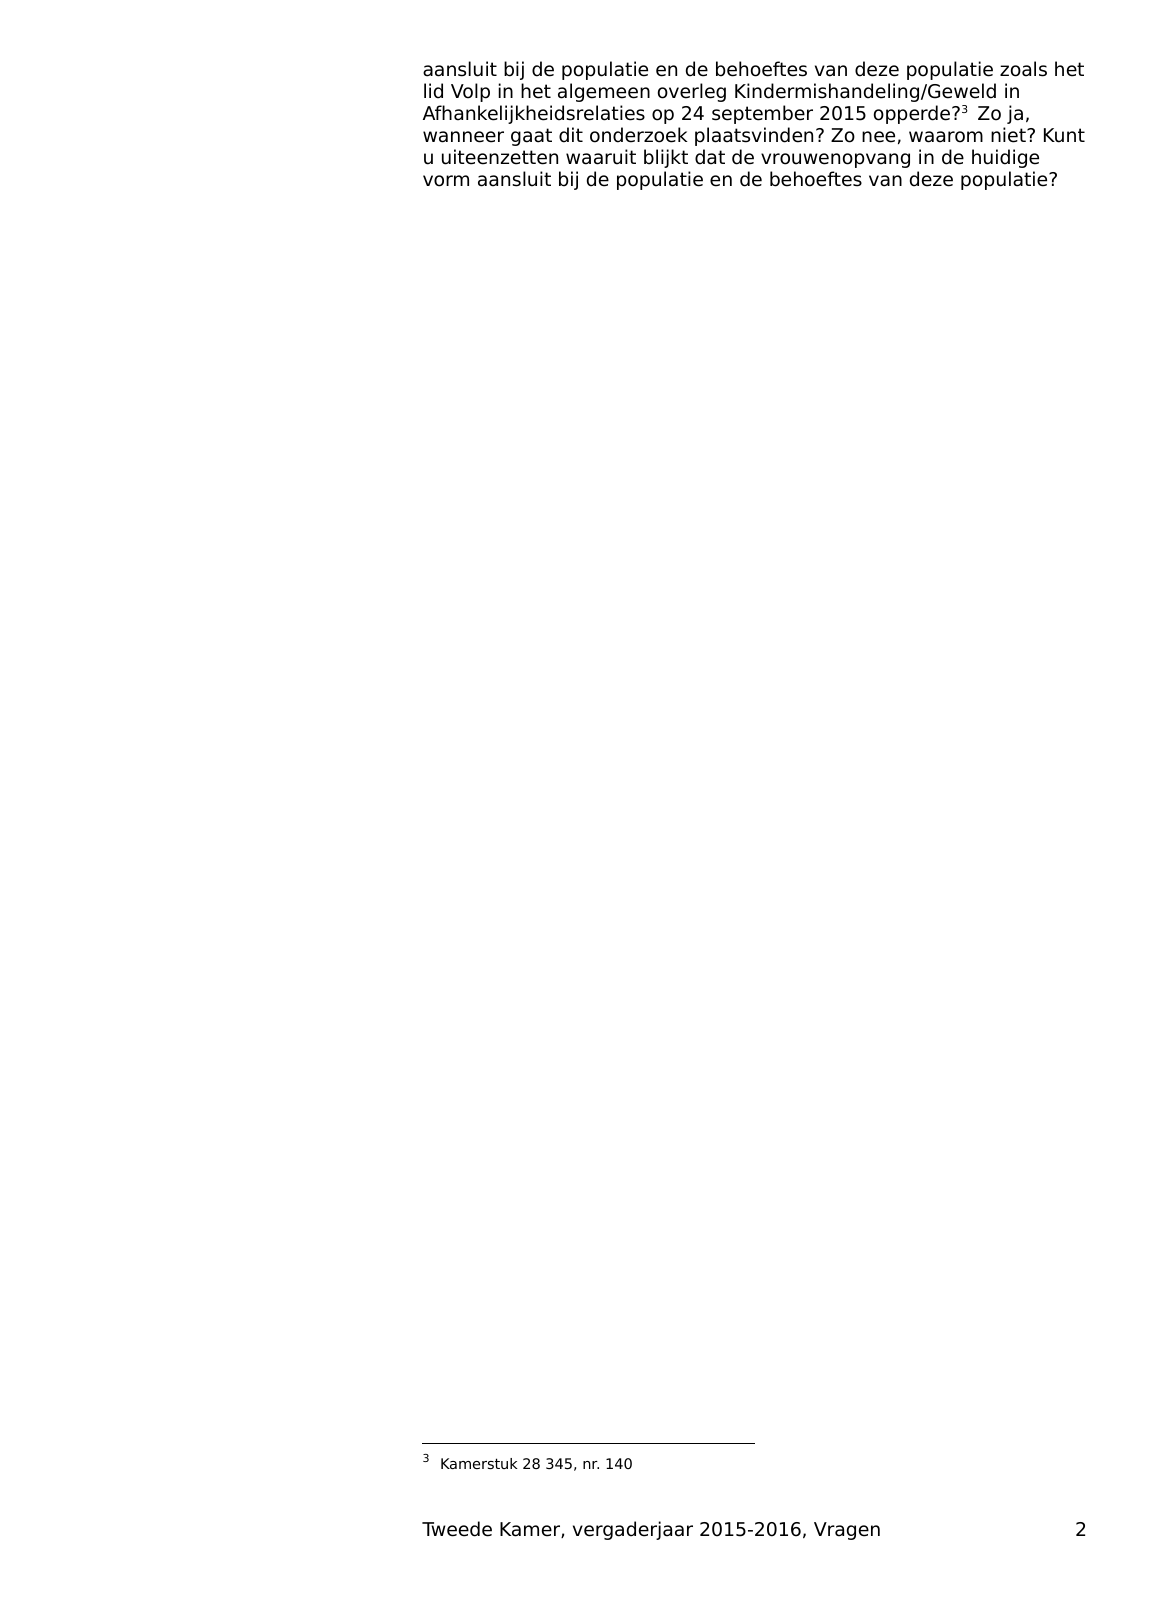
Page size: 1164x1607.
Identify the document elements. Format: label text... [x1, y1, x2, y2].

text aansluit bij de populatie en de behoeftes van deze populatie zoals het lid Volp in het algemeen overleg Kindermishandeling/Geweld in Afhankelijkheidsrelaties op 24 september 2015 opperde? Zo ja, wanneer gaat dit onderzoek plaatsvinden? Zo nee, waarom niet? Kunt u uiteenzetten waaruit blijkt dat de vrouwenopvang in de huidige vorm aansluit bij de populatie en de behoeftes van deze populatie? [422, 59, 1087, 191]
text Kamerstuk 28 345, nr. 140 [422, 1452, 1087, 1474]
